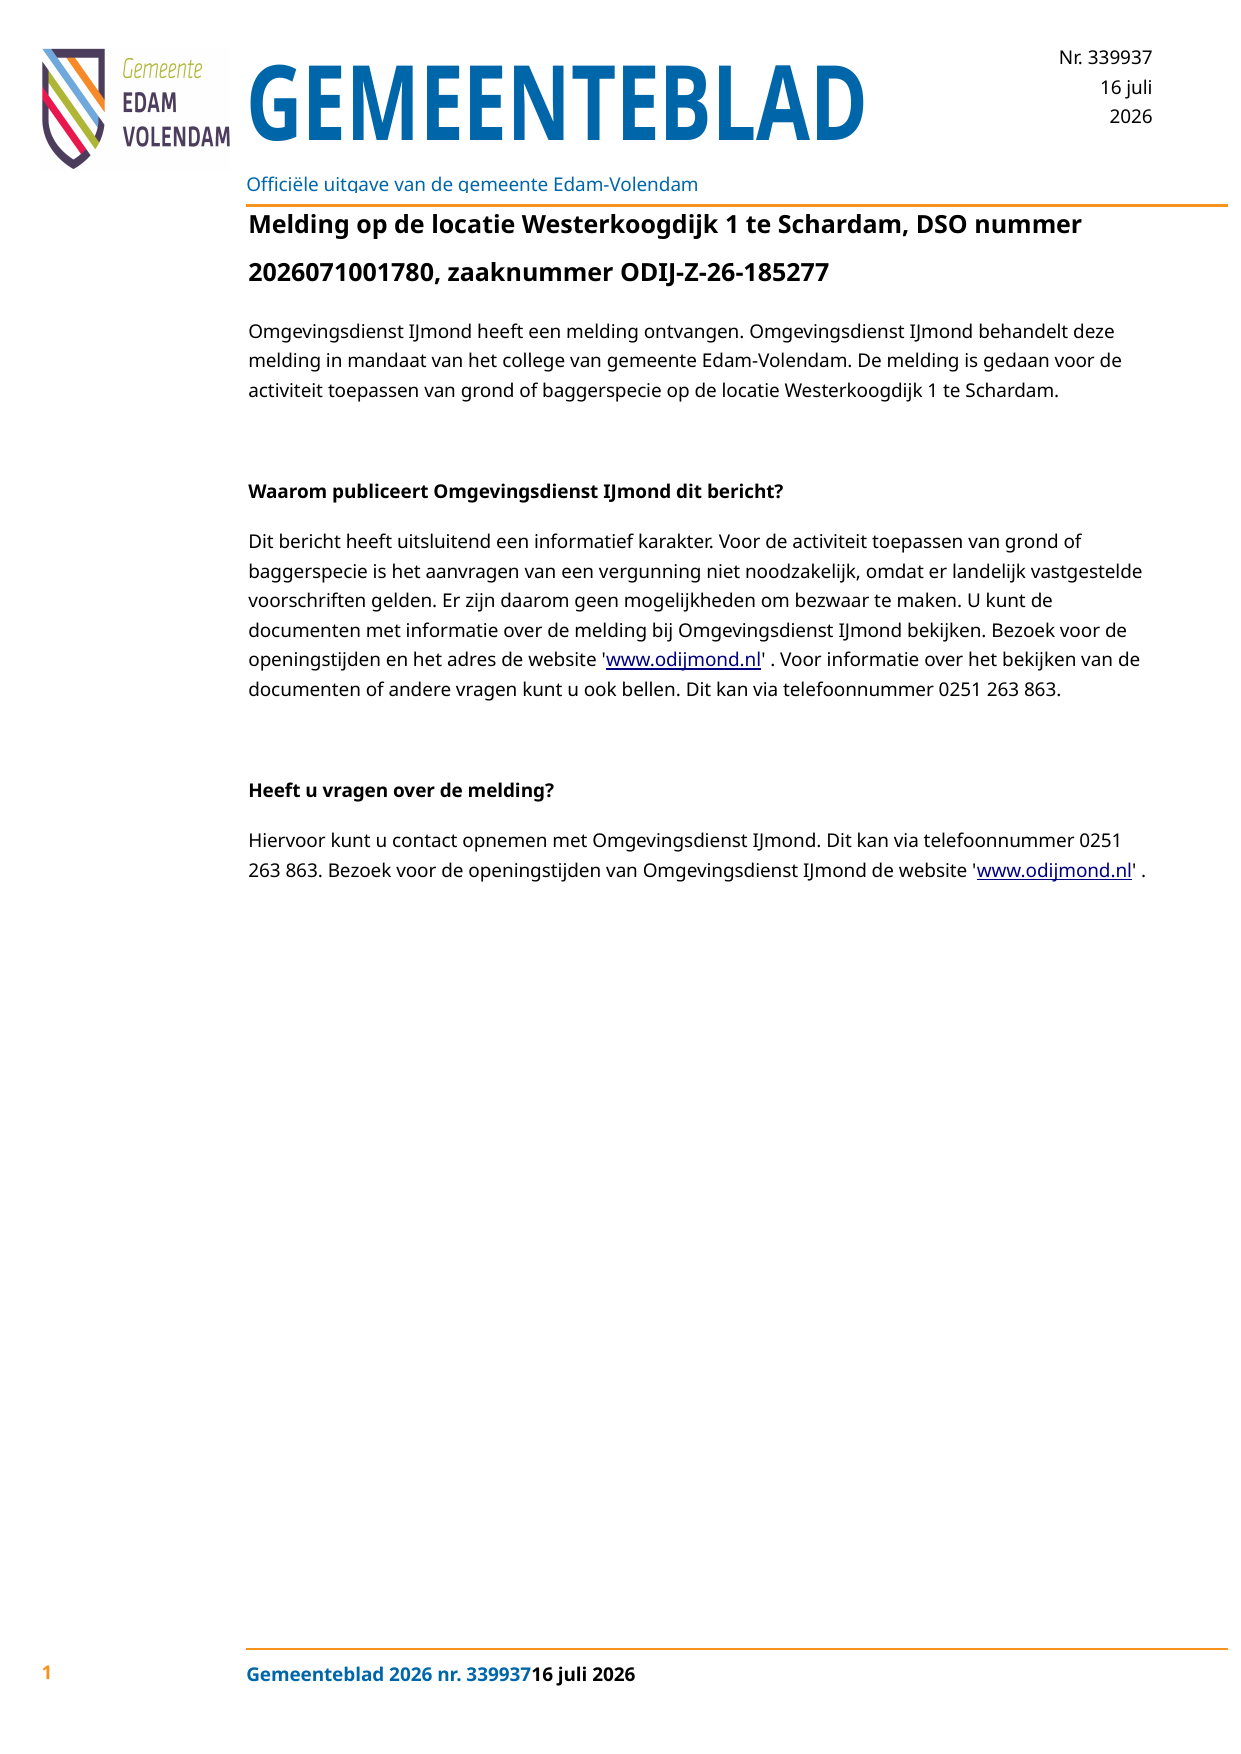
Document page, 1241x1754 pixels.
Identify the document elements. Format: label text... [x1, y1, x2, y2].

text Hiervoor kunt u contact opnemen met Omgevingsdienst IJmond. Dit kan via telefoonnummer 0251 263 863. Bezoek voor de openingstijden van Omgevingsdienst IJmond de website 'www.odijmond.nl' . [248, 827, 1152, 883]
text Dit bericht heeft uitsluitend een informatief karakter. Voor de activiteit toepassen van grond of baggerspecie is het aanvragen van een vergunning niet noodzakelijk, omdat er landelijk vastgestelde voorschriften gelden. Er zijn daarom geen mogelijkheden om bezwaar te maken. U kunt de documenten met informatie over de melding bij Omgevingsdienst IJmond bekijken. Bezoek voor de openingstijden en het adres de website 'www.odijmond.nl' . Voor informatie over het bekijken van de documenten of andere vragen kunt u ook bellen. Dit kan via telefoonnummer 0251 263 863. [248, 528, 1152, 702]
text Waarom publiceert Omgevingsdienst IJmond dit bericht? [248, 478, 1152, 504]
text Heeft u vragen over de melding? [248, 777, 1152, 803]
text Omgevingsdienst IJmond heeft een melding ontvangen. Omgevingsdienst IJmond behandelt deze melding in mandaat van het college van gemeente Edam-Volendam. De melding is gedaan voor de activiteit toepassen van grond of baggerspecie op de locatie Westerkoogdijk 1 te Schardam. [248, 318, 1152, 403]
text Melding op de locatie Westerkoogdijk 1 te Schardam, DSO nummer 2026071001780, zaaknummer ODIJ-Z-26-185277 [248, 207, 1152, 288]
picture [41, 47, 231, 172]
